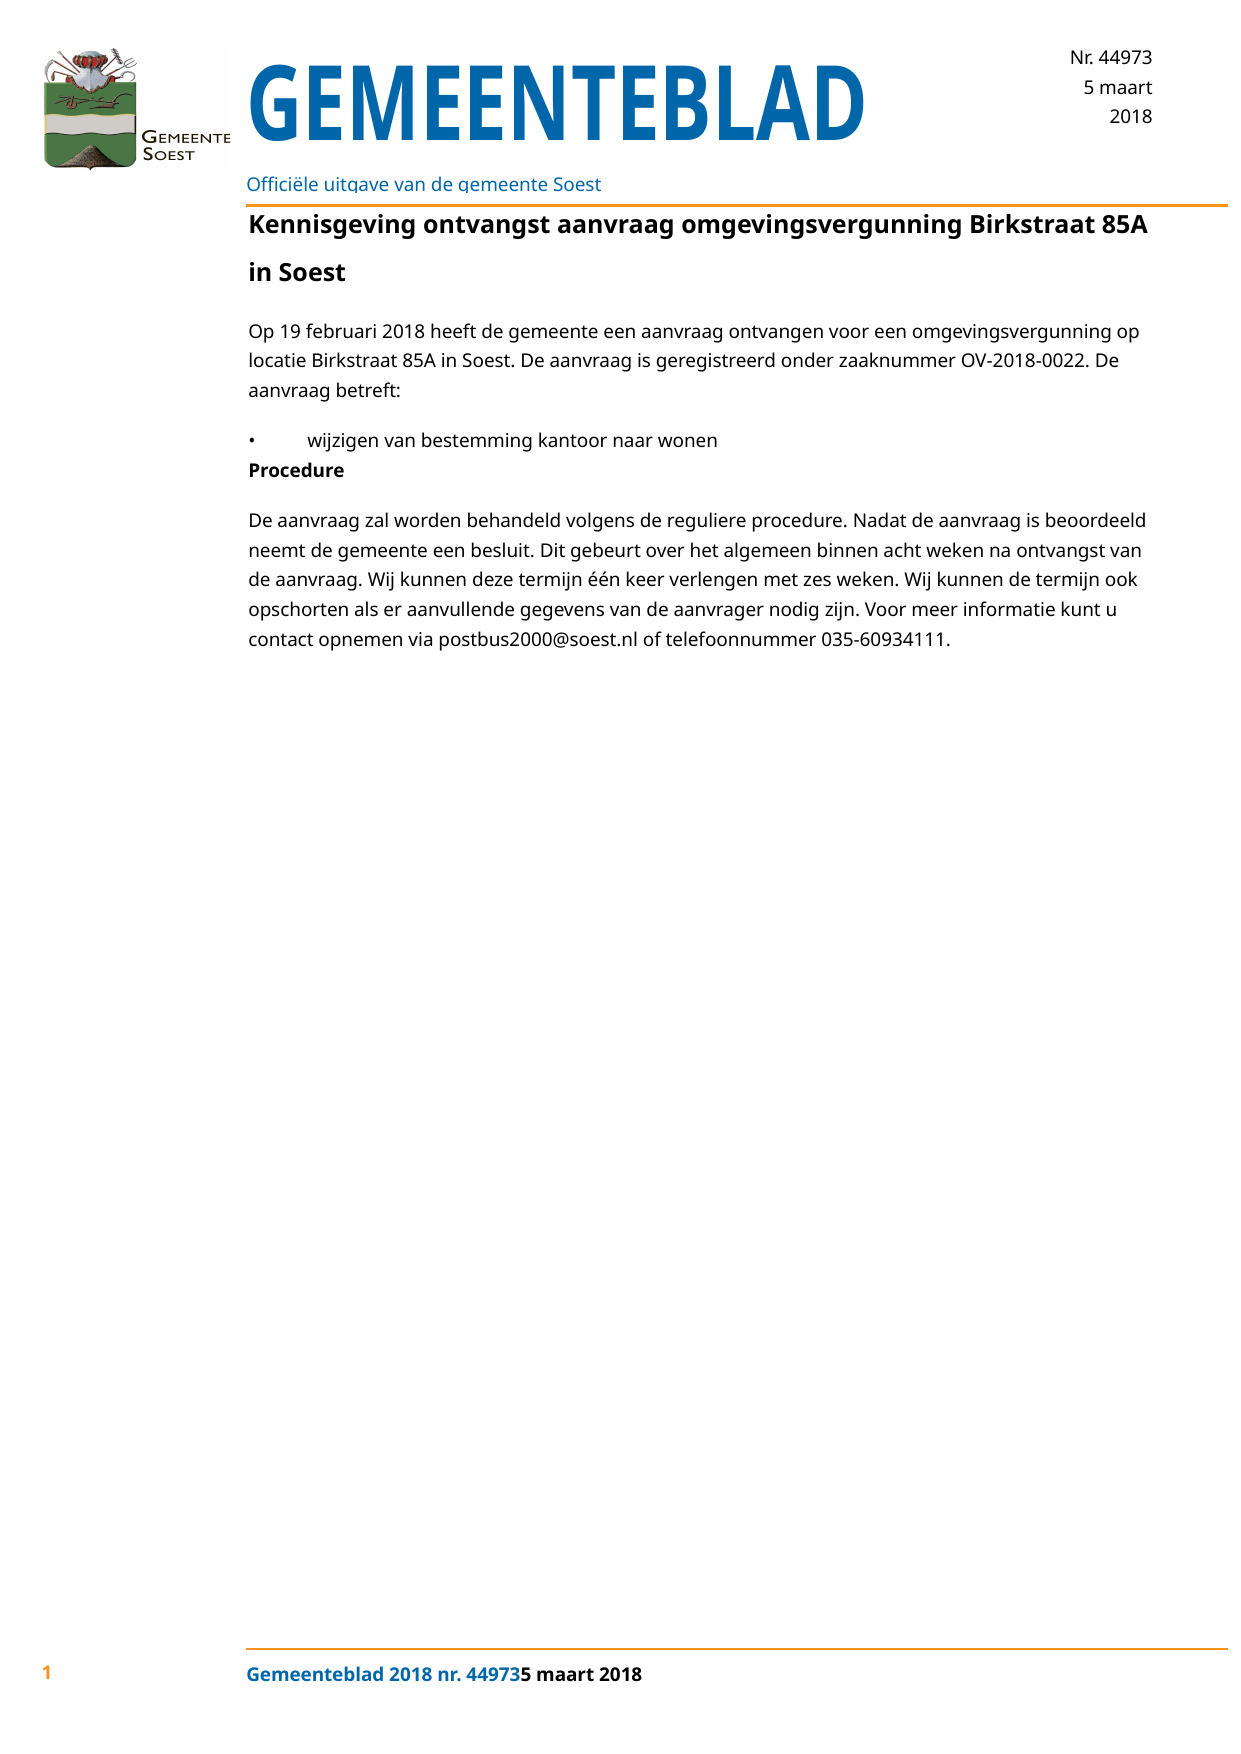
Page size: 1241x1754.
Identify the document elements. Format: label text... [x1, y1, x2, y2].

list wijzigen van bestemming kantoor naar wonen [248, 427, 1152, 453]
text Kennisgeving ontvangst aanvraag omgevingsvergunning Birkstraat 85A in Soest [248, 207, 1152, 288]
text Op 19 februari 2018 heeft de gemeente een aanvraag ontvangen voor een omgevingsvergunning op locatie Birkstraat 85A in Soest. De aanvraag is geregistreerd onder zaaknummer OV-2018-0022. De aanvraag betreft: [248, 318, 1152, 403]
picture [41, 47, 231, 172]
text Procedure [248, 457, 1152, 483]
text De aanvraag zal worden behandeld volgens de reguliere procedure. Nadat de aanvraag is beoordeeld neemt de gemeente een besluit. Dit gebeurt over het algemeen binnen acht weken na ontvangst van de aanvraag. Wij kunnen deze termijn één keer verlengen met zes weken. Wij kunnen de termijn ook opschorten als er aanvullende gegevens van de aanvrager nodig zijn. Voor meer informatie kunt u contact opnemen via postbus2000@soest.nl of telefoonnummer 035-60934111. [248, 507, 1152, 652]
